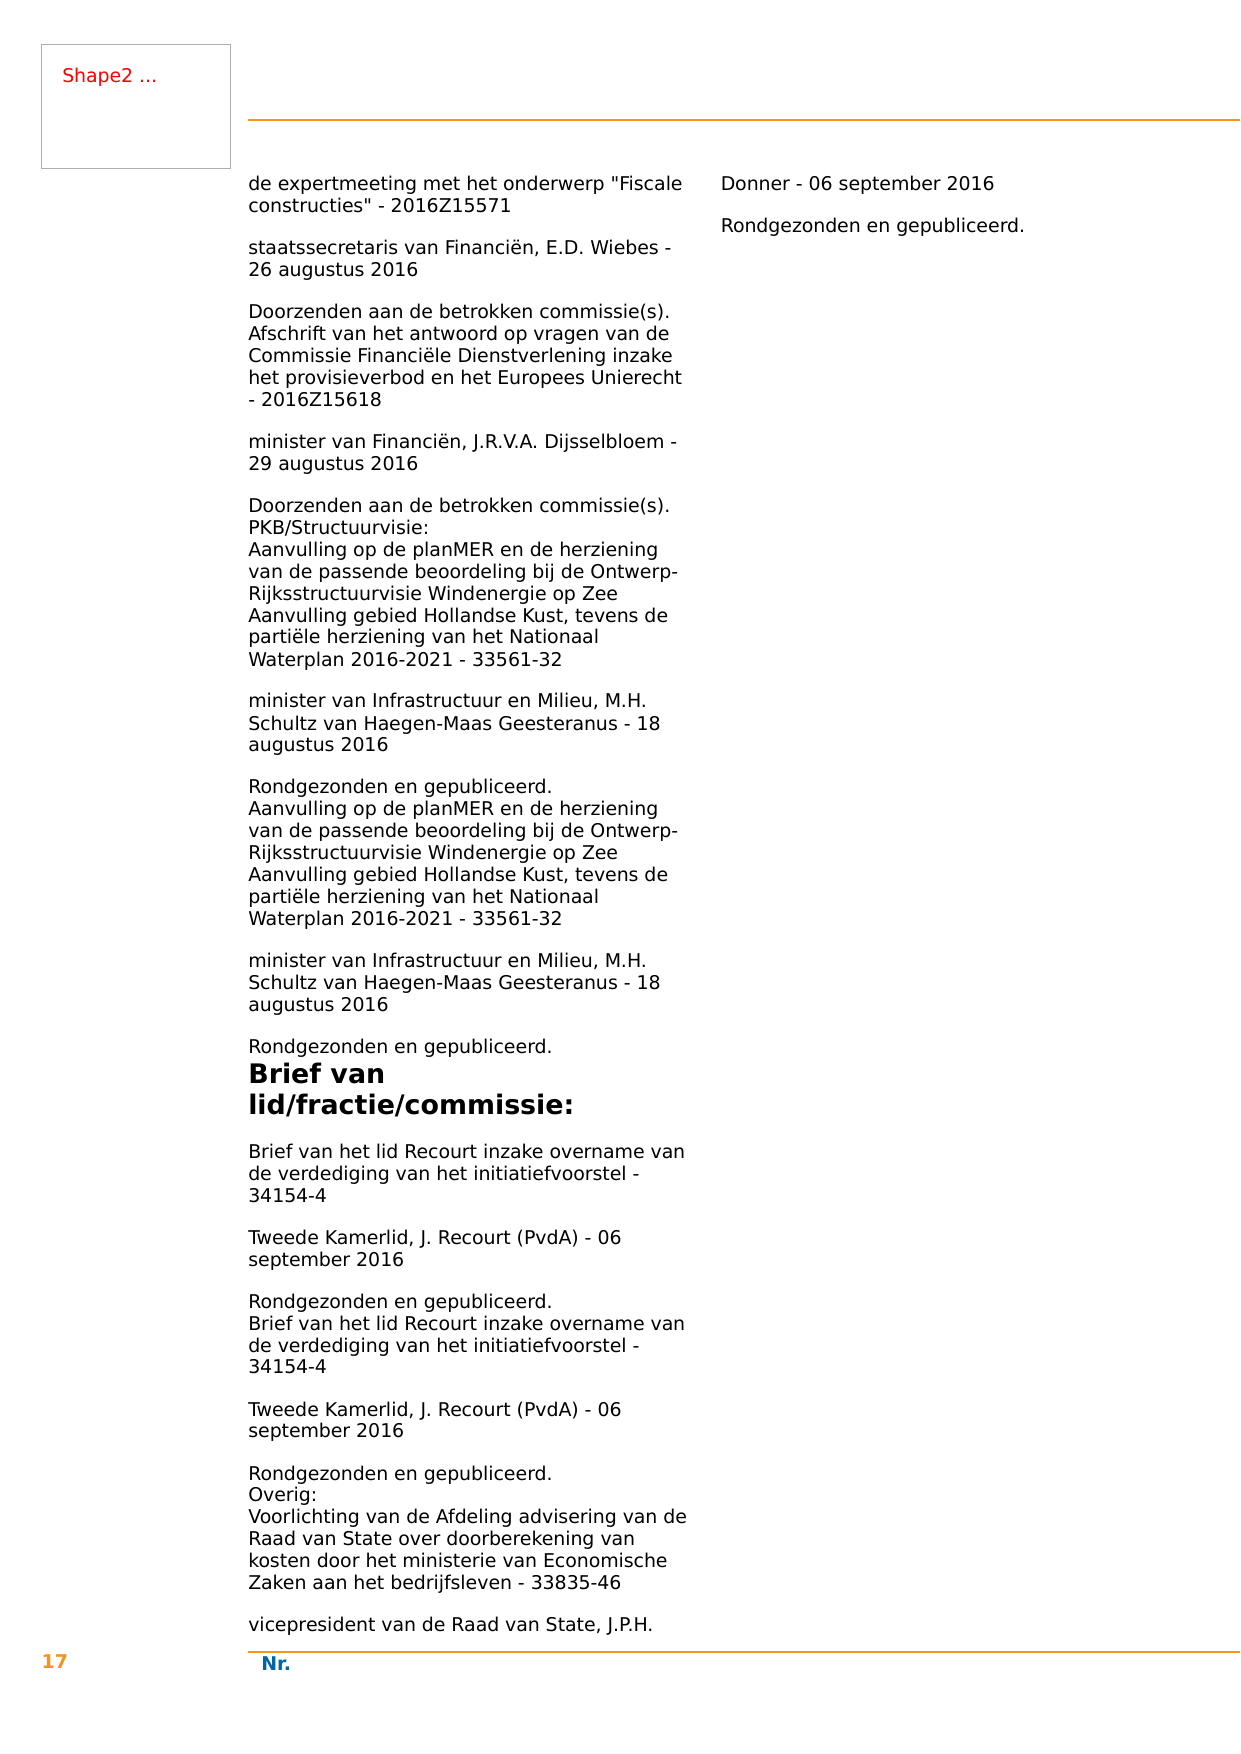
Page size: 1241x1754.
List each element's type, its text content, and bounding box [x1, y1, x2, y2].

text staatssecretaris van Financiën, E.D. Wiebes - 26 augustus 2016 [248, 237, 691, 281]
text Donner - 06 september 2016 [721, 173, 1163, 195]
text Rondgezonden en gepubliceerd. [248, 776, 691, 798]
title Brief van lid/fractie/commissie: [248, 1058, 691, 1121]
text Tweede Kamerlid, J. Recourt (PvdA) - 06 september 2016 [248, 1398, 691, 1442]
text Aanvulling op de planMER en de herziening van de passende beoordeling bij de Ontwerp-Rijksstructuurvisie Windenergie op Zee Aanvulling gebied Hollandse Kust, tevens de partiële herziening van het Nationaal Waterplan 2016-2021 - 33561-32 [248, 538, 691, 670]
text Tweede Kamerlid, J. Recourt (PvdA) - 06 september 2016 [248, 1227, 691, 1271]
text Doorzenden aan de betrokken commissie(s). [248, 301, 691, 323]
text minister van Infrastructuur en Milieu, M.H. Schultz van Haegen-Maas Geesteranus - 18 augustus 2016 [248, 950, 691, 1016]
text Doorzenden aan de betrokken commissie(s). [248, 494, 691, 517]
text Brief van het lid Recourt inzake overname van de verdediging van het initiatiefvoorstel - 34154-4 [248, 1141, 691, 1207]
text Aanvulling op de planMER en de herziening van de passende beoordeling bij de Ontwerp-Rijksstructuurvisie Windenergie op Zee Aanvulling gebied Hollandse Kust, tevens de partiële herziening van het Nationaal Waterplan 2016-2021 - 33561-32 [248, 798, 691, 930]
text Afschrift van het antwoord op vragen van de Commissie Financiële Dienstverlening inzake het provisieverbod en het Europees Unierecht - 2016Z15618 [248, 323, 691, 411]
text PKB/Structuurvisie: [248, 517, 691, 538]
text Rondgezonden en gepubliceerd. [721, 215, 1163, 237]
text Brief van het lid Recourt inzake overname van de verdediging van het initiatiefvoorstel - 34154-4 [248, 1312, 691, 1378]
text Rondgezonden en gepubliceerd. [248, 1462, 691, 1484]
text minister van Financiën, J.R.V.A. Dijsselbloem - 29 augustus 2016 [248, 431, 691, 474]
text Rondgezonden en gepubliceerd. [248, 1291, 691, 1312]
text Overig: [248, 1484, 691, 1506]
text Rondgezonden en gepubliceerd. [248, 1036, 691, 1058]
text de expertmeeting met het onderwerp "Fiscale constructies" - 2016Z15571 [248, 173, 691, 217]
text vicepresident van de Raad van State, J.P.H. [248, 1614, 691, 1636]
text Voorlichting van de Afdeling advisering van de Raad van State over doorberekening van kosten door het ministerie van Economische Zaken aan het bedrijfsleven - 33835-46 [248, 1506, 691, 1594]
text minister van Infrastructuur en Milieu, M.H. Schultz van Haegen-Maas Geesteranus - 18 augustus 2016 [248, 690, 691, 756]
